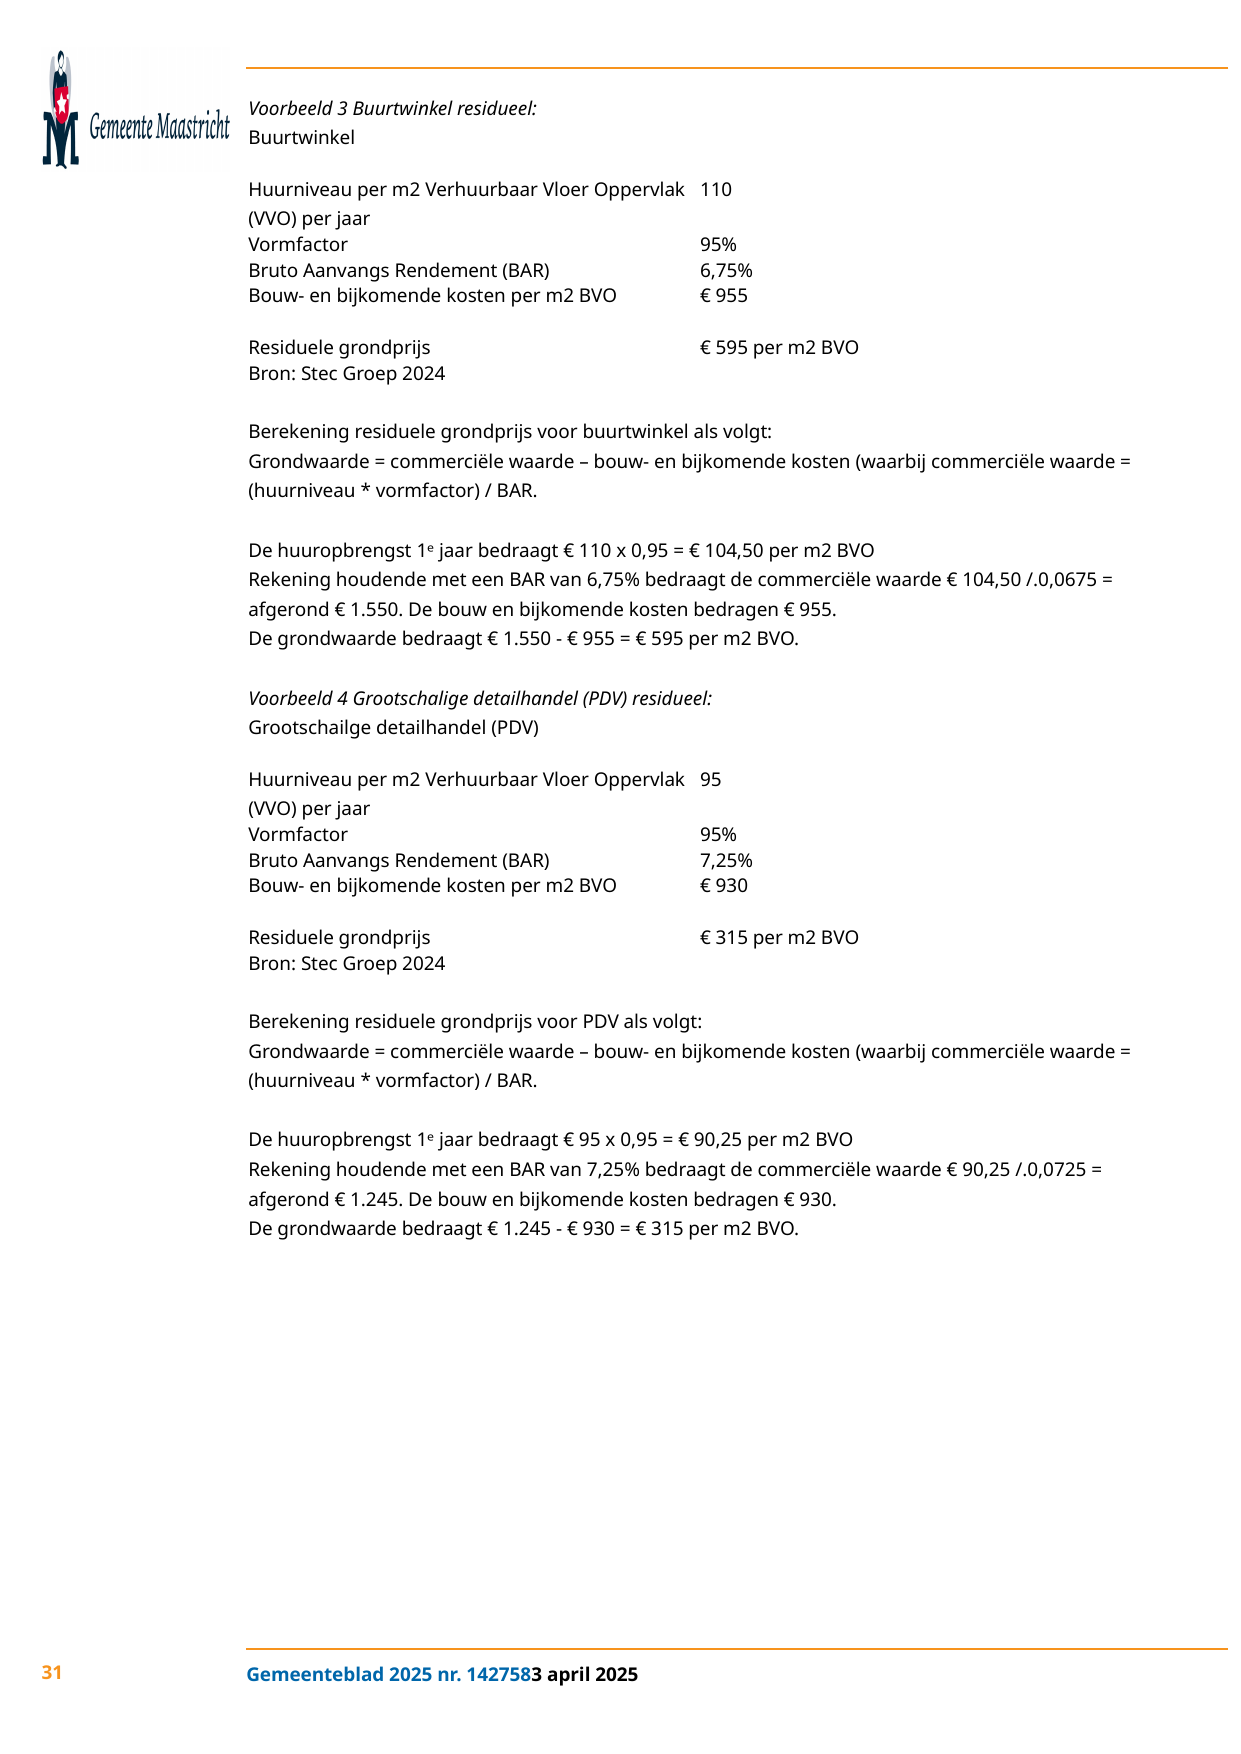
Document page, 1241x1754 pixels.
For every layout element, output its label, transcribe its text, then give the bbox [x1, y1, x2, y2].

table_cell Huurniveau per m2 Verhuurbaar Vloer Oppervlak (VVO) per jaar [248, 766, 700, 821]
table_cell [700, 740, 1152, 766]
table_cell Bron: Stec Groep 2024 [248, 360, 700, 386]
table_cell [248, 150, 700, 176]
table_cell Residuele grondprijs [248, 334, 700, 360]
text De huuropbrengst 1ᵉ jaar bedraagt € 95 x 0,95 = € 90,25 per m2 BVO [248, 1127, 1152, 1152]
table_cell Bouw- en bijkomende kosten per m2 BVO [248, 283, 700, 308]
table_cell Huurniveau per m2 Verhuurbaar Vloer Oppervlak (VVO) per jaar [248, 176, 700, 231]
table_cell Residuele grondprijs [248, 924, 700, 950]
table_cell [248, 309, 700, 334]
table_cell € 955 [700, 283, 1152, 308]
text Grondwaarde = commerciële waarde – bouw- en bijkomende kosten (waarbij commerciële waarde = [248, 1038, 1152, 1064]
table_cell Bruto Aanvangs Rendement (BAR) [248, 847, 700, 873]
table_cell [700, 360, 1152, 386]
picture [41, 47, 231, 172]
text De grondwaarde bedraagt € 1.550 - € 955 = € 595 per m2 BVO. [248, 626, 1152, 651]
table_header Buurtwinkel [248, 125, 700, 150]
table_cell Bruto Aanvangs Rendement (BAR) [248, 257, 700, 283]
text Berekening residuele grondprijs voor PDV als volgt: [248, 1008, 1152, 1034]
text Berekening residuele grondprijs voor buurtwinkel als volgt: [248, 418, 1152, 444]
table_cell € 315 per m2 BVO [700, 924, 1152, 950]
table_cell 7,25% [700, 847, 1152, 873]
text Grondwaarde = commerciële waarde – bouw- en bijkomende kosten (waarbij commerciële waarde = [248, 448, 1152, 474]
table_header [700, 714, 1152, 740]
table_cell Vormfactor [248, 231, 700, 257]
table_cell [700, 150, 1152, 176]
table_cell [700, 950, 1152, 976]
text Voorbeeld 3 Buurtwinkel residueel: [248, 95, 1152, 121]
table_cell € 930 [700, 873, 1152, 898]
table_cell 95 [700, 766, 1152, 821]
text Rekening houdende met een BAR van 6,75% bedraagt de commerciële waarde € 104,50 /.0,0675 = afgerond € 1.550. De bouw en bijkomende kosten bedragen € 955. [248, 566, 1152, 622]
table_header Grootschailge detailhandel (PDV) [248, 714, 700, 740]
text De grondwaarde bedraagt € 1.245 - € 930 = € 315 per m2 BVO. [248, 1215, 1152, 1241]
text De huuropbrengst 1ᵉ jaar bedraagt € 110 x 0,95 = € 104,50 per m2 BVO [248, 537, 1152, 562]
table_cell Bron: Stec Groep 2024 [248, 950, 700, 976]
table_cell [700, 898, 1152, 924]
text (huurniveau * vormfactor) / BAR. [248, 478, 1152, 503]
table_cell [248, 898, 700, 924]
table_cell [700, 309, 1152, 334]
table_cell [248, 740, 700, 766]
table_cell 110 [700, 176, 1152, 231]
table_cell Vormfactor [248, 821, 700, 847]
text (huurniveau * vormfactor) / BAR. [248, 1067, 1152, 1093]
table_cell 6,75% [700, 257, 1152, 283]
table_cell Bouw- en bijkomende kosten per m2 BVO [248, 873, 700, 898]
table_header [700, 125, 1152, 150]
table_cell € 595 per m2 BVO [700, 334, 1152, 360]
text Voorbeeld 4 Grootschalige detailhandel (PDV) residueel: [248, 685, 1152, 710]
table_cell 95% [700, 231, 1152, 257]
text Rekening houdende met een BAR van 7,25% bedraagt de commerciële waarde € 90,25 /.0,0725 = afgerond € 1.245. De bouw en bijkomende kosten bedragen € 930. [248, 1156, 1152, 1212]
table_cell 95% [700, 821, 1152, 847]
